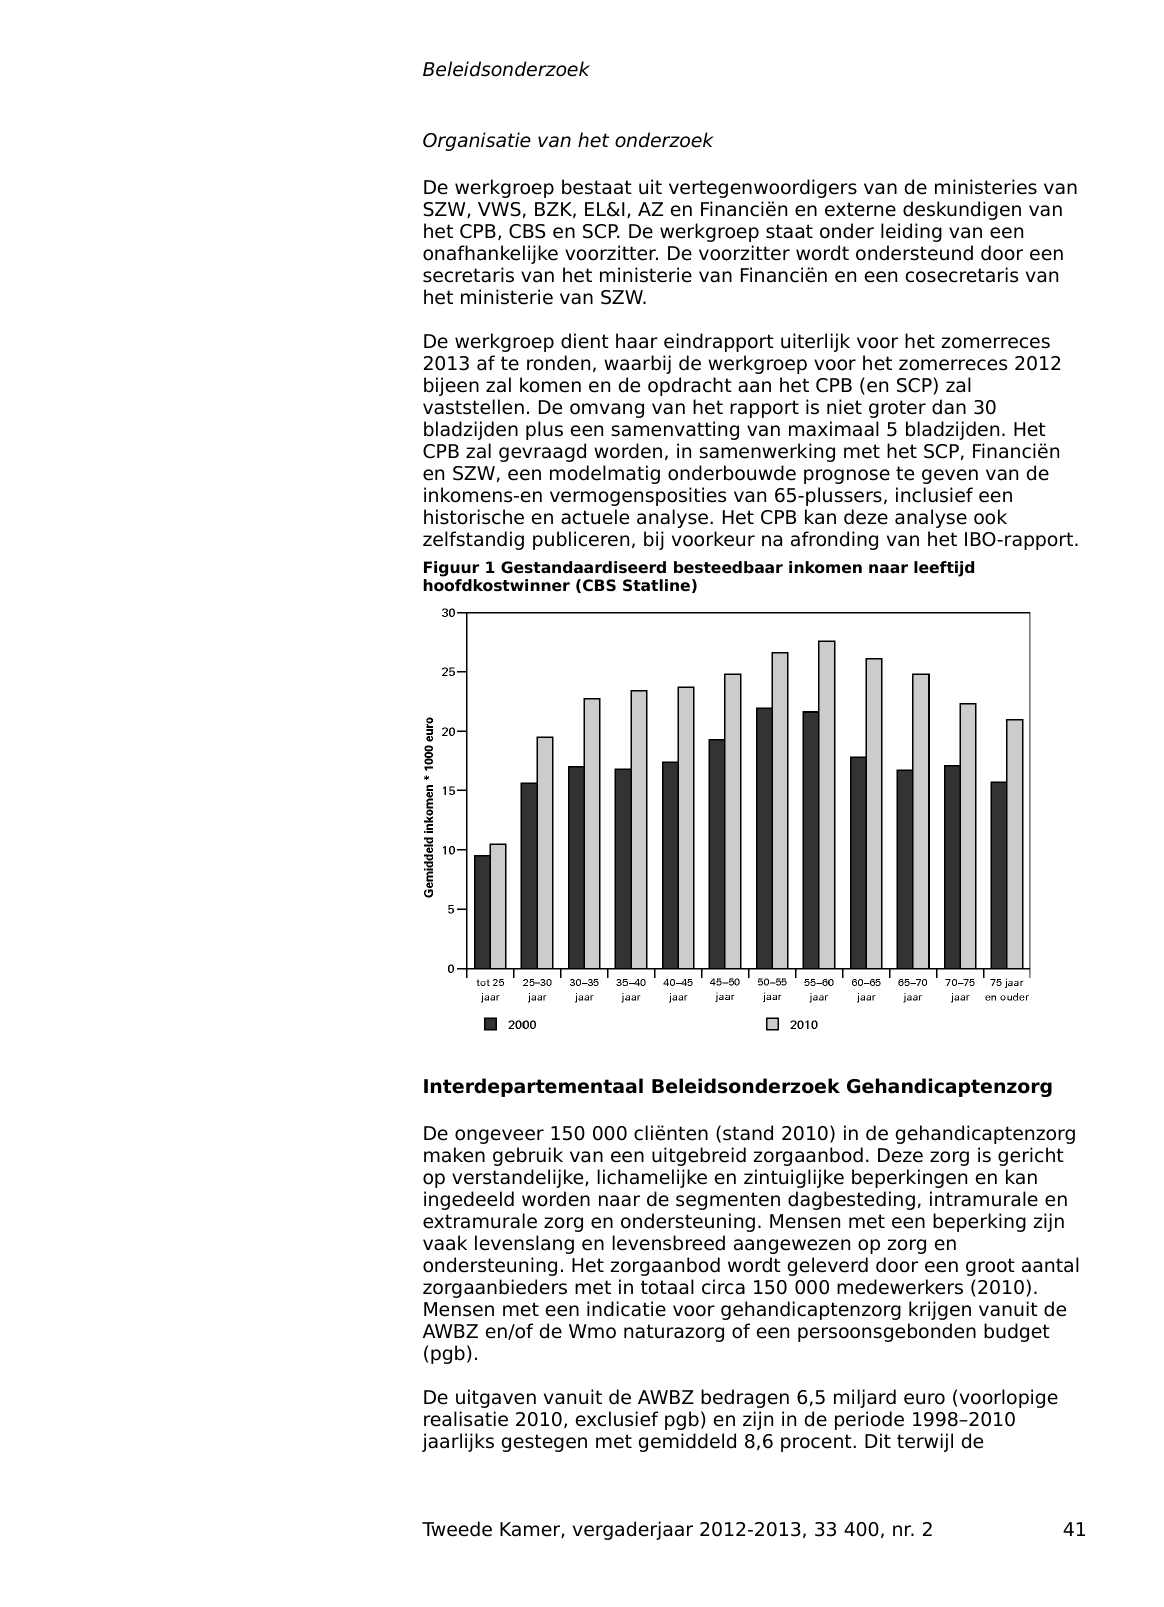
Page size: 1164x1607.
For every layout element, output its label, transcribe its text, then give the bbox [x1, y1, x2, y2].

subtitle Organisatie van het onderzoek [422, 130, 1087, 152]
text Figuur 1 Gestandaardiseerd besteedbaar inkomen naar leeftijd hoofdkostwinner (CBS Statline) [422, 559, 1031, 595]
picture [422, 606, 1031, 1032]
text De ongeveer 150 000 cliënten (stand 2010) in de gehandicaptenzorg maken gebruik van een uitgebreid zorgaanbod. Deze zorg is gericht op verstandelijke, lichamelijke en zintuiglijke beperkingen en kan ingedeeld worden naar de segmenten dagbesteding, intramurale en extramurale zorg en ondersteuning. Mensen met een beperking zijn vaak levenslang en levensbreed aangewezen op zorg en ondersteuning. Het zorgaanbod wordt geleverd door een groot aantal zorgaanbieders met in totaal circa 150 000 medewerkers (2010). Mensen met een indicatie voor gehandicaptenzorg krijgen vanuit de AWBZ en/of de Wmo naturazorg of een persoonsgebonden budget (pgb). [422, 1123, 1087, 1365]
text De werkgroep dient haar eindrapport uiterlijk voor het zomerreces 2013 af te ronden, waarbij de werkgroep voor het zomerreces 2012 bijeen zal komen en de opdracht aan het CPB (en SCP) zal vaststellen. De omvang van het rapport is niet groter dan 30 bladzijden plus een samenvatting van maximaal 5 bladzijden. Het CPB zal gevraagd worden, in samenwerking met het SCP, Financiën en SZW, een modelmatig onderbouwde prognose te geven van de inkomens-en vermogensposities van 65-plussers, inclusief een historische en actuele analyse. Het CPB kan deze analyse ook zelfstandig publiceren, bij voorkeur na afronding van het IBO-rapport. [422, 331, 1087, 551]
text De werkgroep bestaat uit vertegenwoordigers van de ministeries van SZW, VWS, BZK, EL&I, AZ en Financiën en externe deskundigen van het CPB, CBS en SCP. De werkgroep staat onder leiding van een onafhankelijke voorzitter. De voorzitter wordt ondersteund door een secretaris van het ministerie van Financiën en een cosecretaris van het ministerie van SZW. [422, 177, 1087, 309]
text De uitgaven vanuit de AWBZ bedragen 6,5 miljard euro (voorlopige realisatie 2010, exclusief pgb) en zijn in de periode 1998–2010 jaarlijks gestegen met gemiddeld 8,6 procent. Dit terwijl de [422, 1387, 1087, 1453]
subtitle Interdepartementaal Beleidsonderzoek Gehandicaptenzorg [422, 1076, 1087, 1098]
